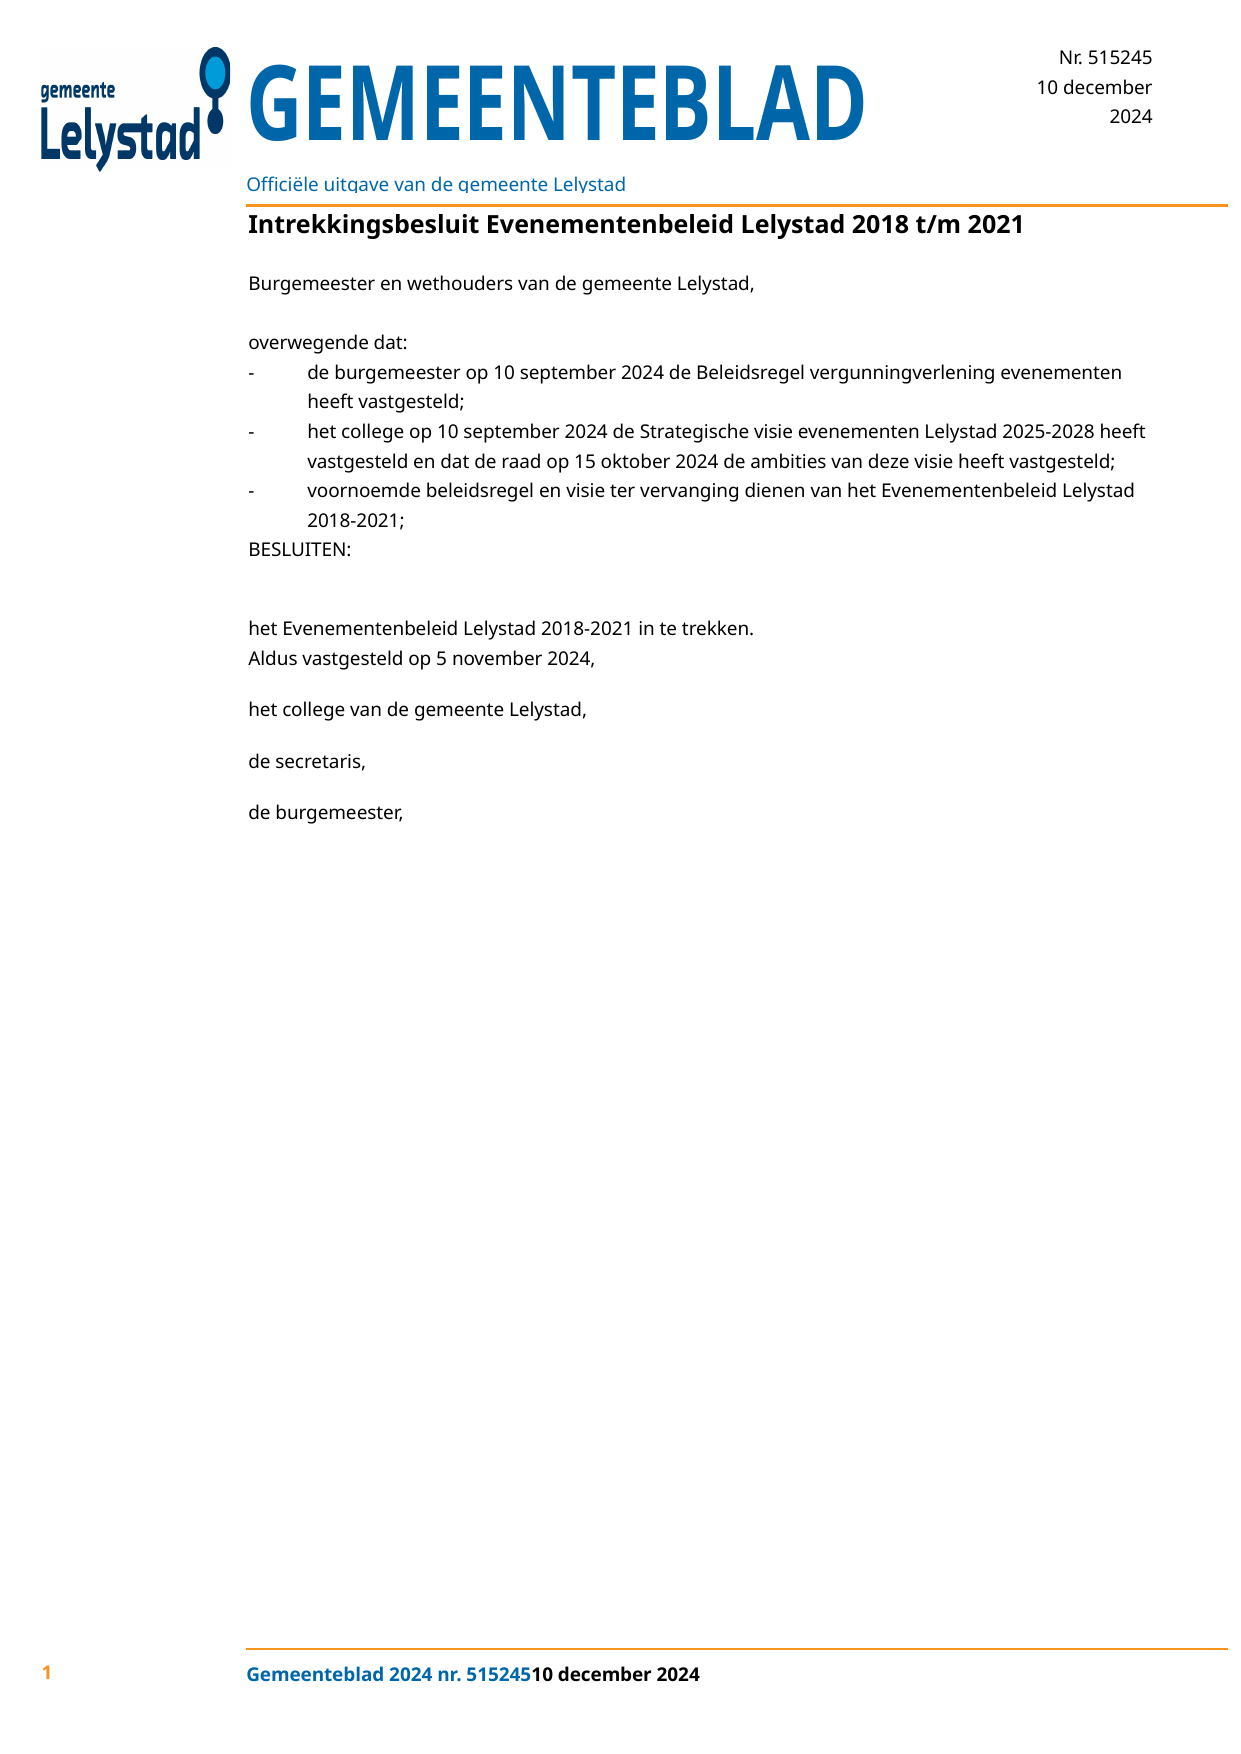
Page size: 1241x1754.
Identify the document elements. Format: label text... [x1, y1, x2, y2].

text BESLUITEN: [248, 537, 1152, 562]
list de burgemeester op 10 september 2024 de Beleidsregel vergunningverlening evenementen heeft vastgesteld; [248, 359, 1152, 414]
text Burgemeester en wethouders van de gemeente Lelystad, [248, 270, 1152, 296]
picture [41, 47, 231, 172]
list voornoemde beleidsregel en visie ter vervanging dienen van het Evenementenbeleid Lelystad 2018-2021; [248, 477, 1152, 533]
list het college op 10 september 2024 de Strategische visie evenementen Lelystad 2025-2028 heeft vastgesteld en dat de raad op 15 oktober 2024 de ambities van deze visie heeft vastgesteld; [248, 418, 1152, 473]
text overwegende dat: [248, 329, 1152, 355]
text de secretaris, [248, 748, 1152, 774]
text Aldus vastgesteld op 5 november 2024, [248, 645, 1152, 671]
text de burgemeester, [248, 799, 1152, 825]
text het Evenementenbeleid Lelystad 2018-2021 in te trekken. [248, 615, 1152, 641]
text Intrekkingsbesluit Evenementenbeleid Lelystad 2018 t/m 2021 [248, 207, 1152, 241]
text het college van de gemeente Lelystad, [248, 696, 1152, 722]
